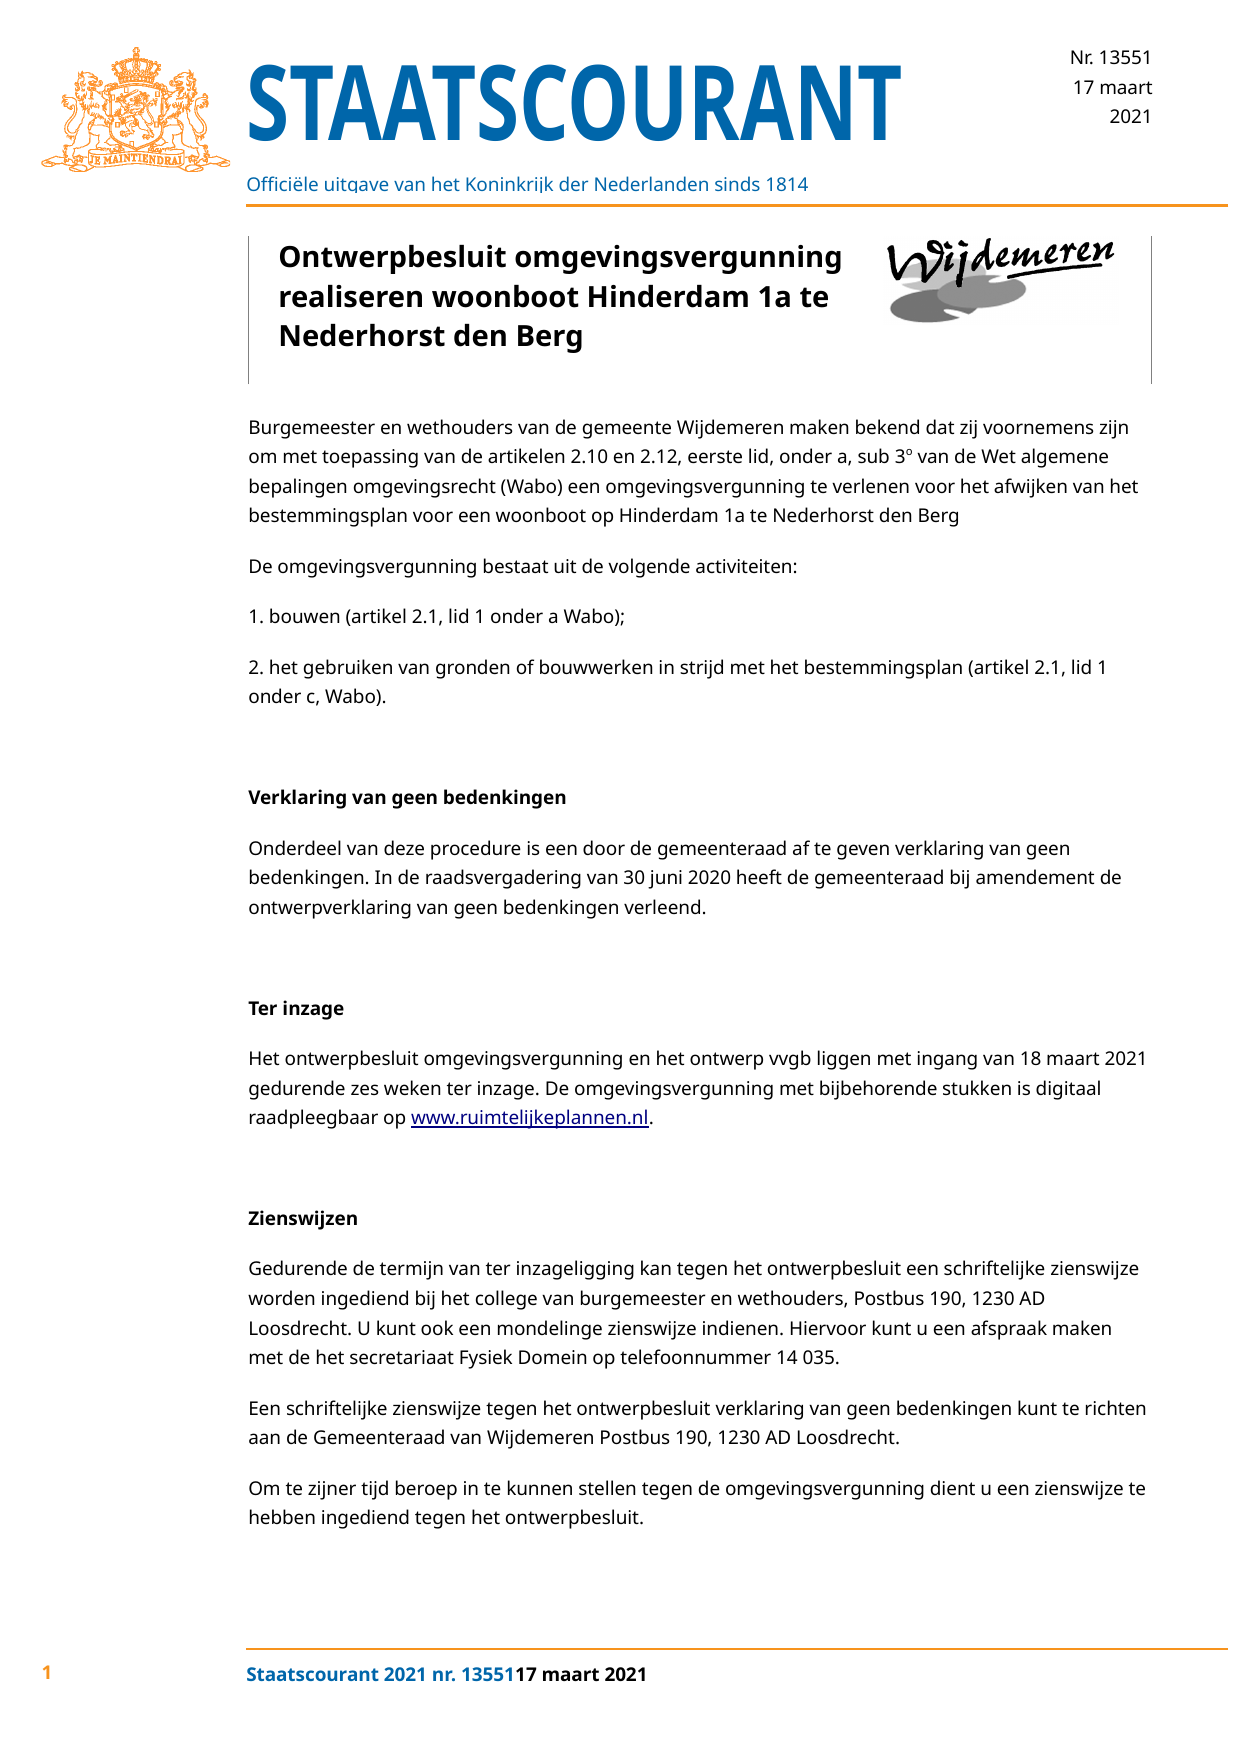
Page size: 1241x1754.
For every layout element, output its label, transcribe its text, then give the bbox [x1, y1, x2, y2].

picture [882, 236, 1119, 325]
text Ter inzage [248, 995, 1152, 1021]
table_header [850, 236, 1151, 384]
text Verklaring van geen bedenkingen [248, 784, 1152, 810]
text De omgevingsvergunning bestaat uit de volgende activiteiten: [248, 553, 1152, 579]
text 2. het gebruiken van gronden of bouwwerken in strijd met het bestemmingsplan (artikel 2.1, lid 1 onder c, Wabo). [248, 654, 1152, 709]
text Gedurende de termijn van ter inzageligging kan tegen het ontwerpbesluit een schriftelijke zienswijze worden ingediend bij het college van burgemeester en wethouders, Postbus 190, 1230 AD Loosdrecht. U kunt ook een mondelinge zienswijze indienen. Hiervoor kunt u een afspraak maken met de het secretariaat Fysiek Domein op telefoonnummer 14 035. [248, 1256, 1152, 1370]
text Het ontwerpbesluit omgevingsvergunning en het ontwerp vvgb liggen met ingang van 18 maart 2021 gedurende zes weken ter inzage. De omgevingsvergunning met bijbehorende stukken is digitaal raadpleegbaar op www.ruimtelijkeplannen.nl. [248, 1045, 1152, 1130]
text Om te zijner tijd beroep in te kunnen stellen tegen de omgevingsvergunning dient u een zienswijze te hebben ingediend tegen het ontwerpbesluit. [248, 1475, 1152, 1530]
table_header Ontwerpbesluit omgevingsvergunning realiseren woonboot Hinderdam 1a te Nederhorst den Berg [249, 236, 850, 384]
text Onderdeel van deze procedure is een door de gemeenteraad af te geven verklaring van geen bedenkingen. In de raadsvergadering van 30 juni 2020 heeft de gemeenteraad bij amendement de ontwerpverklaring van geen bedenkingen verleend. [248, 835, 1152, 920]
text 1. bouwen (artikel 2.1, lid 1 onder a Wabo); [248, 603, 1152, 629]
picture [41, 47, 231, 172]
text Een schriftelijke zienswijze tegen het ontwerpbesluit verklaring van geen bedenkingen kunt te richten aan de Gemeenteraad van Wijdemeren Postbus 190, 1230 AD Loosdrecht. [248, 1395, 1152, 1450]
text Zienswijzen [248, 1205, 1152, 1231]
text Burgemeester en wethouders van de gemeente Wijdemeren maken bekend dat zij voornemens zijn om met toepassing van de artikelen 2.10 en 2.12, eerste lid, onder a, sub 3o van de Wet algemene bepalingen omgevingsrecht (Wabo) een omgevingsvergunning te verlenen voor het afwijken van het bestemmingsplan voor een woonboot op Hinderdam 1a te Nederhorst den Berg [248, 414, 1152, 528]
